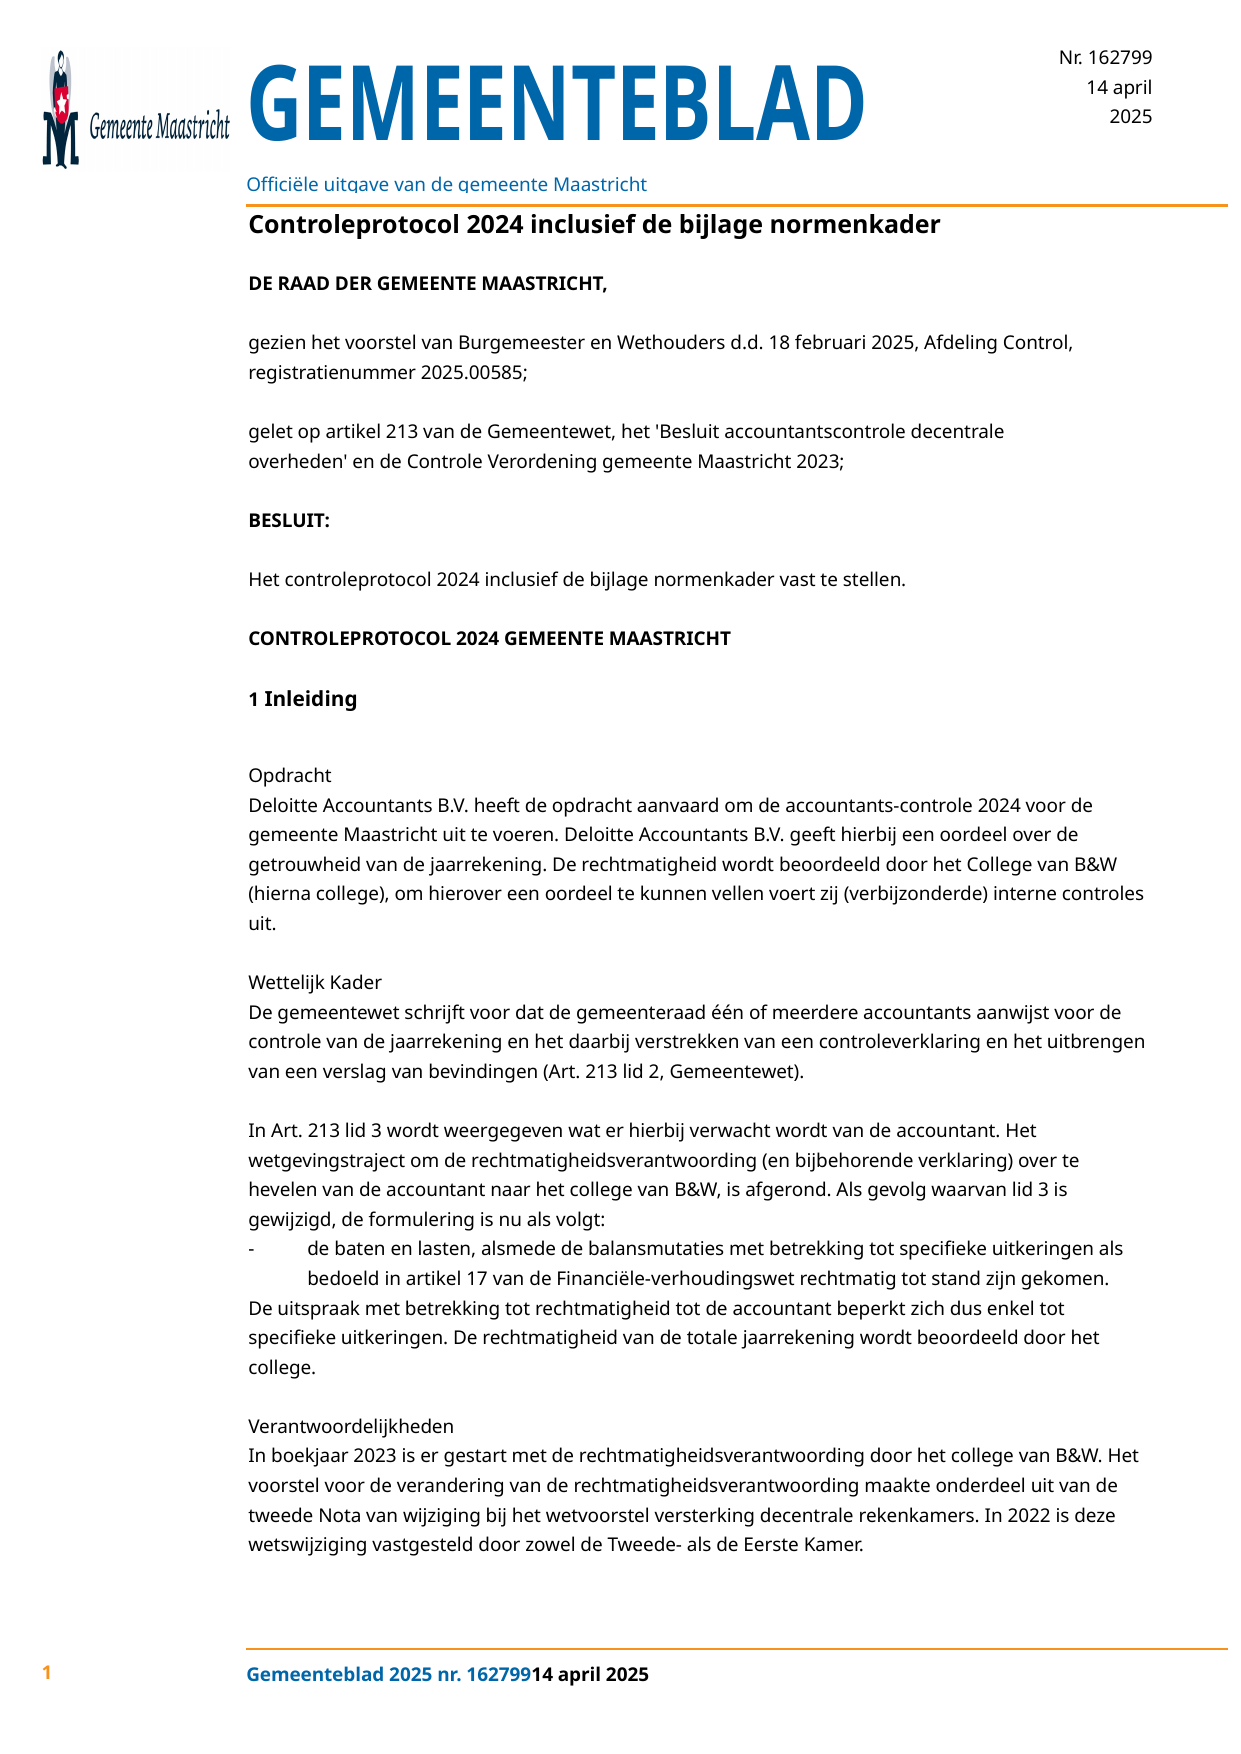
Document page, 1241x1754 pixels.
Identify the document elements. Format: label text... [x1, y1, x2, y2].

text Verantwoordelijkheden [248, 1413, 1152, 1439]
text Deloitte Accountants B.V. heeft de opdracht aanvaard om de accountants-controle 2024 voor de gemeente Maastricht uit te voeren. Deloitte Accountants B.V. geeft hierbij een oordeel over de getrouwheid van de jaarrekening. De rechtmatigheid wordt beoordeeld door het College van B&W (hierna college), om hierover een oordeel te kunnen vellen voert zij (verbijzonderde) interne controles uit. [248, 792, 1152, 936]
text CONTROLEPROTOCOL 2024 GEMEENTE MAASTRICHT [248, 625, 1152, 651]
text Controleprotocol 2024 inclusief de bijlage normenkader [248, 207, 1152, 241]
list de baten en lasten, alsmede de balansmutaties met betrekking tot specifieke uitkeringen als bedoeld in artikel 17 van de Financiële-verhoudingswet rechtmatig tot stand zijn gekomen. [248, 1236, 1152, 1291]
text Opdracht [248, 762, 1152, 788]
text In Art. 213 lid 3 wordt weergegeven wat er hierbij verwacht wordt van de accountant. Het wetgevingstraject om de rechtmatigheidsverantwoording (en bijbehorende verklaring) over te hevelen van de accountant naar het college van B&W, is afgerond. Als gevolg waarvan lid 3 is gewijzigd, de formulering is nu als volgt: [248, 1117, 1152, 1232]
text De uitspraak met betrekking tot rechtmatigheid tot de accountant beperkt zich dus enkel tot specifieke uitkeringen. De rechtmatigheid van de totale jaarrekening wordt beoordeeld door het college. [248, 1295, 1152, 1379]
text 1 Inleiding [248, 684, 1152, 713]
text Wettelijk Kader [248, 969, 1152, 995]
text DE RAAD DER GEMEENTE MAASTRICHT, [248, 270, 1152, 296]
text gezien het voorstel van Burgemeester en Wethouders d.d. 18 februari 2025, Afdeling Control, registratienummer 2025.00585; [248, 329, 1152, 385]
text Het controleprotocol 2024 inclusief de bijlage normenkader vast te stellen. [248, 566, 1152, 592]
text De gemeentewet schrijft voor dat de gemeenteraad één of meerdere accountants aanwijst voor de controle van de jaarrekening en het daarbij verstrekken van een controleverklaring en het uitbrengen van een verslag van bevindingen (Art. 213 lid 2, Gemeentewet). [248, 999, 1152, 1084]
text overheden' en de Controle Verordening gemeente Maastricht 2023; [248, 448, 1152, 473]
text In boekjaar 2023 is er gestart met de rechtmatigheidsverantwoording door het college van B&W. Het voorstel voor de verandering van de rechtmatigheidsverantwoording maakte onderdeel uit van de tweede Nota van wijziging bij het wetvoorstel versterking decentrale rekenkamers. In 2022 is deze wetswijziging vastgesteld door zowel de Tweede- als de Eerste Kamer. [248, 1443, 1152, 1557]
picture [41, 47, 231, 172]
text BESLUIT: [248, 507, 1152, 533]
text gelet op artikel 213 van de Gemeentewet, het 'Besluit accountantscontrole decentrale [248, 418, 1152, 444]
